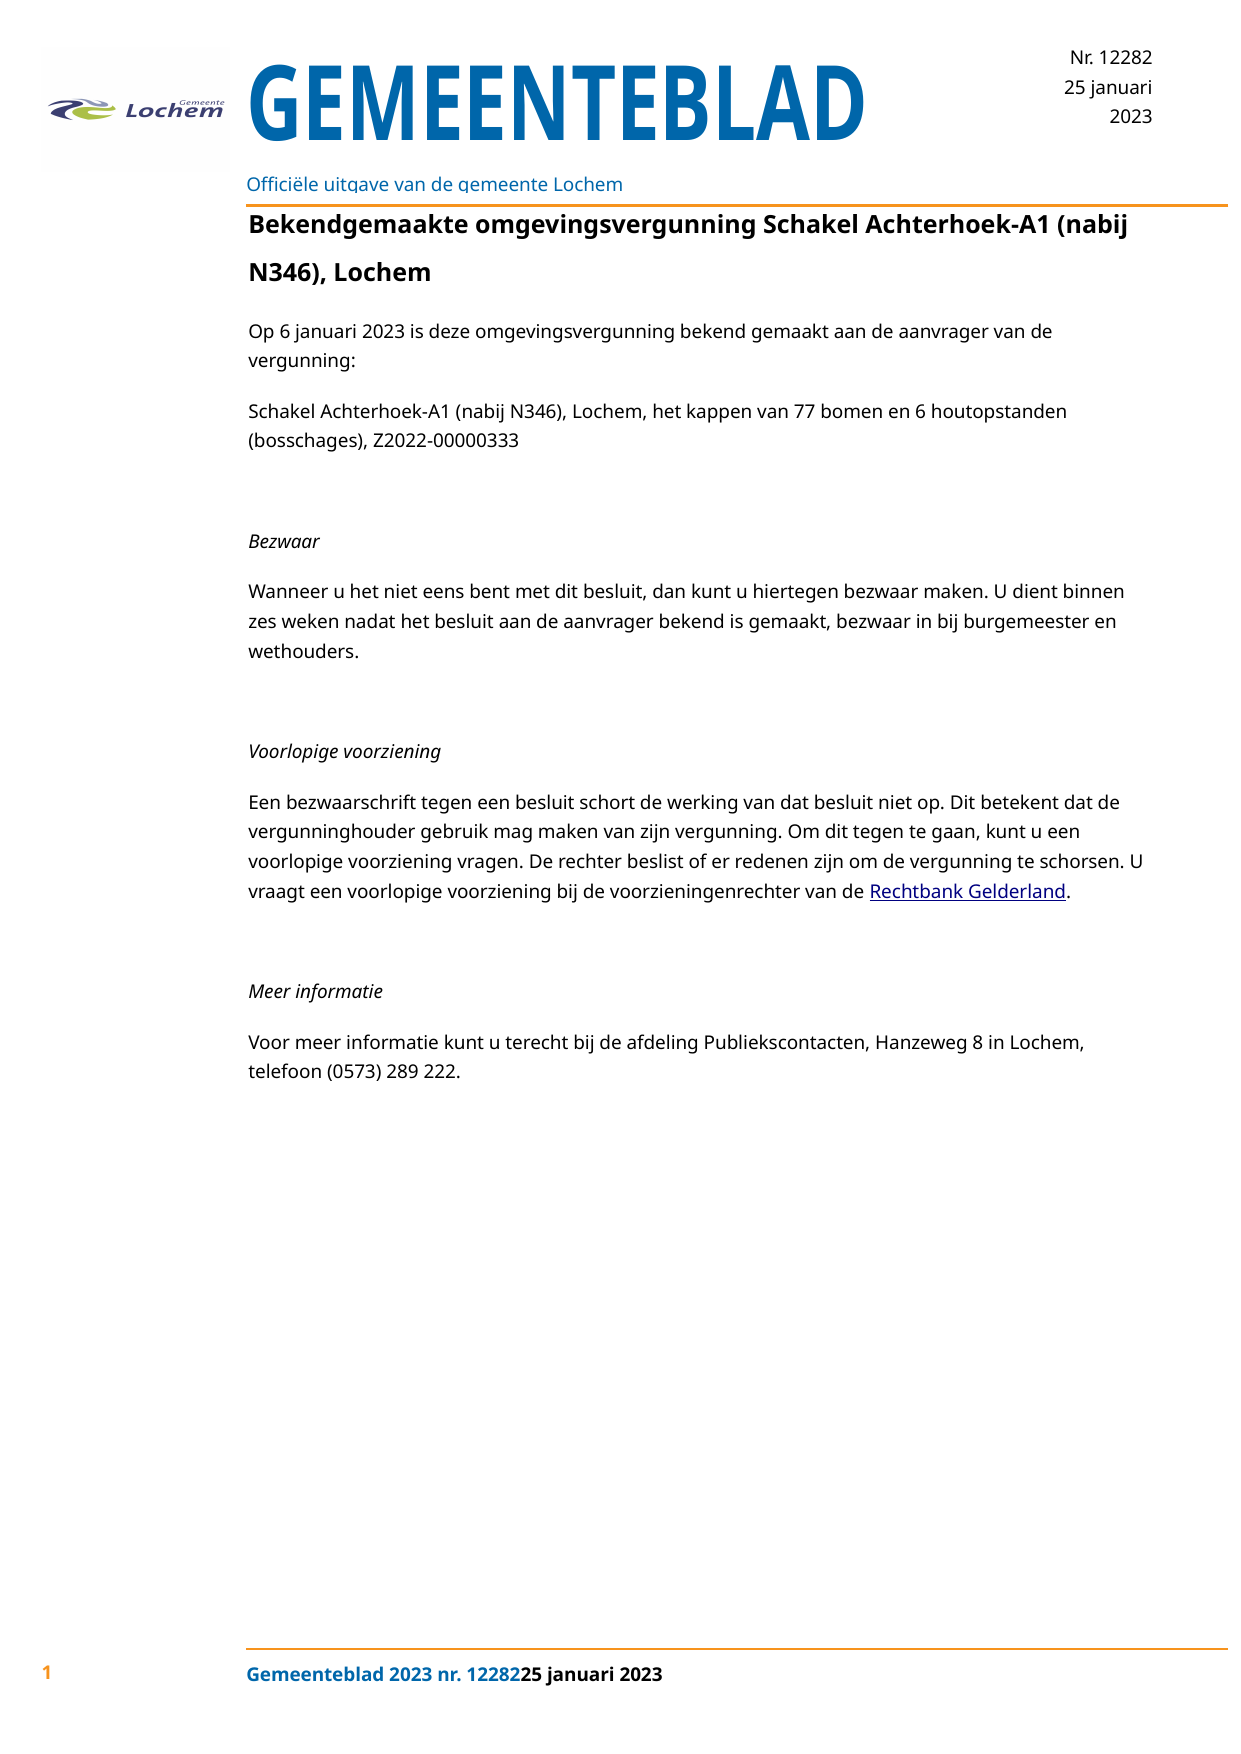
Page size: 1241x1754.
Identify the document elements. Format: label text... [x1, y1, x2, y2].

text Voor meer informatie kunt u terecht bij de afdeling Publiekscontacten, Hanzeweg 8 in Lochem, telefoon (0573) 289 222. [248, 1029, 1152, 1084]
text Bekendgemaakte omgevingsvergunning Schakel Achterhoek-A1 (nabij N346), Lochem [248, 207, 1152, 288]
text Schakel Achterhoek-A1 (nabij N346), Lochem, het kappen van 77 bomen en 6 houtopstanden (bosschages), Z2022-00000333 [248, 398, 1152, 453]
text Meer informatie [248, 979, 1152, 1004]
text Een bezwaarschrift tegen een besluit schort de werking van dat besluit niet op. Dit betekent dat de vergunninghouder gebruik mag maken van zijn vergunning. Om dit tegen te gaan, kunt u een voorlopige voorziening vragen. De rechter beslist of er redenen zijn om de vergunning te schorsen. U vraagt een voorlopige voorziening bij de voorzieningenrechter van de Rechtbank Gelderland. [248, 789, 1152, 904]
picture [41, 47, 231, 172]
text Op 6 januari 2023 is deze omgevingsvergunning bekend gemaakt aan de aanvrager van de vergunning: [248, 318, 1152, 373]
text Wanneer u het niet eens bent met dit besluit, dan kunt u hiertegen bezwaar maken. U dient binnen zes weken nadat het besluit aan de aanvrager bekend is gemaakt, bezwaar in bij burgemeester en wethouders. [248, 579, 1152, 664]
text Bezwaar [248, 528, 1152, 554]
text Voorlopige voorziening [248, 739, 1152, 764]
